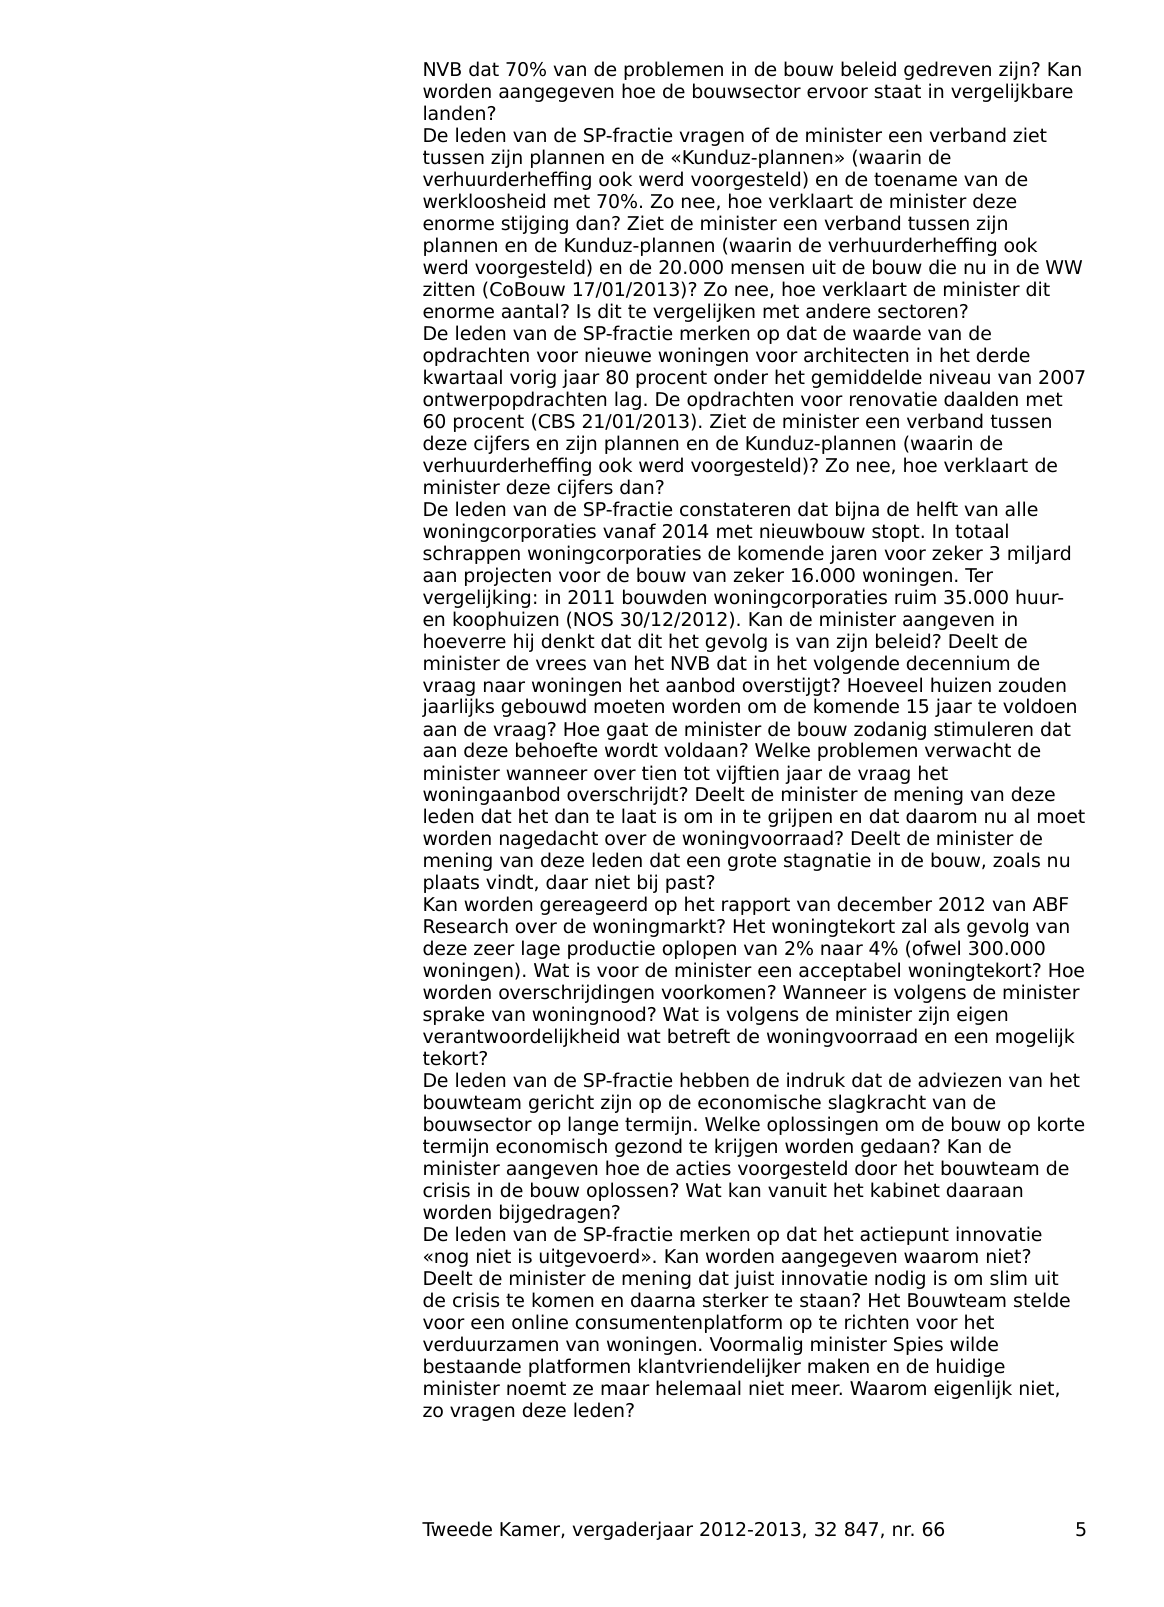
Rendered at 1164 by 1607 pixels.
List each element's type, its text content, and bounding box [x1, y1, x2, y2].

text NVB dat 70% van de problemen in de bouw beleid gedreven zijn? Kan worden aangegeven hoe de bouwsector ervoor staat in vergelijkbare landen? [422, 59, 1087, 125]
text De leden van de SP-fractie merken op dat het actiepunt innovatie «nog niet is uitgevoerd». Kan worden aangegeven waarom niet? Deelt de minister de mening dat juist innovatie nodig is om slim uit de crisis te komen en daarna sterker te staan? Het Bouwteam stelde voor een online consumentenplatform op te richten voor het verduurzamen van woningen. Voormalig minister Spies wilde bestaande platformen klantvriendelijker maken en de huidige minister noemt ze maar helemaal niet meer. Waarom eigenlijk niet, zo vragen deze leden? [422, 1224, 1087, 1422]
text De leden van de SP-fractie constateren dat bijna de helft van alle woningcorporaties vanaf 2014 met nieuwbouw stopt. In totaal schrappen woningcorporaties de komende jaren voor zeker 3 miljard aan projecten voor de bouw van zeker 16.000 woningen. Ter vergelijking: in 2011 bouwden woningcorporaties ruim 35.000 huur- en koophuizen (NOS 30/12/2012). Kan de minister aangeven in hoeverre hij denkt dat dit het gevolg is van zijn beleid? Deelt de minister de vrees van het NVB dat in het volgende decennium de vraag naar woningen het aanbod overstijgt? Hoeveel huizen zouden jaarlijks gebouwd moeten worden om de komende 15 jaar te voldoen aan de vraag? Hoe gaat de minister de bouw zodanig stimuleren dat aan deze behoefte wordt voldaan? Welke problemen verwacht de minister wanneer over tien tot vijftien jaar de vraag het woningaanbod overschrijdt? Deelt de minister de mening van deze leden dat het dan te laat is om in te grijpen en dat daarom nu al moet worden nagedacht over de woningvoorraad? Deelt de minister de mening van deze leden dat een grote stagnatie in de bouw, zoals nu plaats vindt, daar niet bij past? [422, 499, 1087, 894]
text De leden van de SP-fractie hebben de indruk dat de adviezen van het bouwteam gericht zijn op de economische slagkracht van de bouwsector op lange termijn. Welke oplossingen om de bouw op korte termijn economisch gezond te krijgen worden gedaan? Kan de minister aangeven hoe de acties voorgesteld door het bouwteam de crisis in de bouw oplossen? Wat kan vanuit het kabinet daaraan worden bijgedragen? [422, 1070, 1087, 1224]
text De leden van de SP-fractie vragen of de minister een verband ziet tussen zijn plannen en de «Kunduz-plannen» (waarin de verhuurderheffing ook werd voorgesteld) en de toename van de werkloosheid met 70%. Zo nee, hoe verklaart de minister deze enorme stijging dan? Ziet de minister een verband tussen zijn plannen en de Kunduz-plannen (waarin de verhuurderheffing ook werd voorgesteld) en de 20.000 mensen uit de bouw die nu in de WW zitten (CoBouw 17/01/2013)? Zo nee, hoe verklaart de minister dit enorme aantal? Is dit te vergelijken met andere sectoren? [422, 125, 1087, 323]
text Kan worden gereageerd op het rapport van december 2012 van ABF Research over de woningmarkt? Het woningtekort zal als gevolg van deze zeer lage productie oplopen van 2% naar 4% (ofwel 300.000 woningen). Wat is voor de minister een acceptabel woningtekort? Hoe worden overschrijdingen voorkomen? Wanneer is volgens de minister sprake van woningnood? Wat is volgens de minister zijn eigen verantwoordelijkheid wat betreft de woningvoorraad en een mogelijk tekort? [422, 894, 1087, 1070]
text De leden van de SP-fractie merken op dat de waarde van de opdrachten voor nieuwe woningen voor architecten in het derde kwartaal vorig jaar 80 procent onder het gemiddelde niveau van 2007 ontwerpopdrachten lag. De opdrachten voor renovatie daalden met 60 procent (CBS 21/01/2013). Ziet de minister een verband tussen deze cijfers en zijn plannen en de Kunduz-plannen (waarin de verhuurderheffing ook werd voorgesteld)? Zo nee, hoe verklaart de minister deze cijfers dan? [422, 323, 1087, 499]
